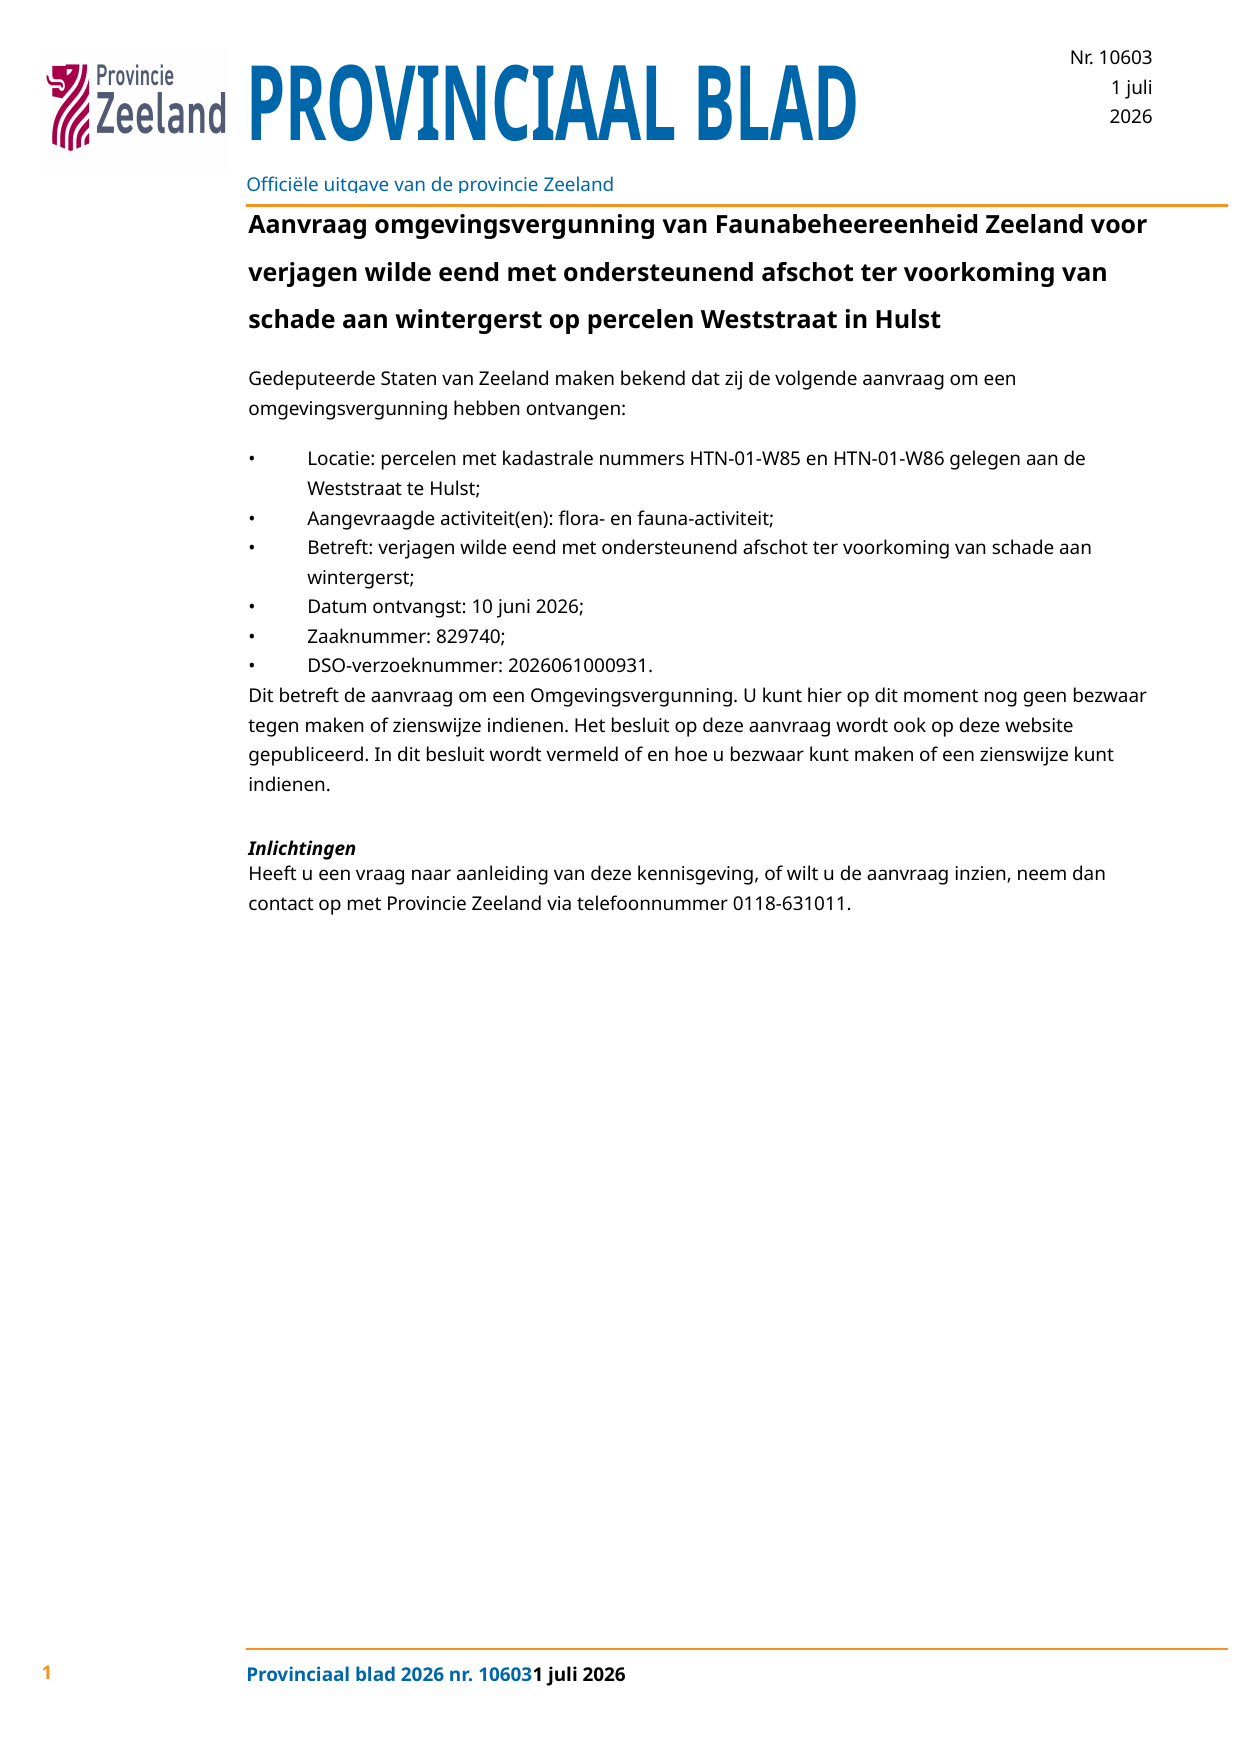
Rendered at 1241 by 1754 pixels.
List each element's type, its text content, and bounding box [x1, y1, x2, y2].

list Betreft: verjagen wilde eend met ondersteunend afschot ter voorkoming van schade aan wintergerst; [248, 534, 1152, 589]
text Gedeputeerde Staten van Zeeland maken bekend dat zij de volgende aanvraag om een omgevingsvergunning hebben ontvangen: [248, 366, 1152, 421]
list Datum ontvangst: 10 juni 2026; [248, 593, 1152, 619]
list Aangevraagde activiteit(en): flora- en fauna-activiteit; [248, 505, 1152, 530]
list DSO-verzoeknummer: 2026061000931. [248, 653, 1152, 678]
list Zaaknummer: 829740; [248, 623, 1152, 649]
text Inlichtingen [248, 835, 1152, 861]
picture [41, 47, 231, 172]
list Locatie: percelen met kadastrale nummers HTN-01-W85 en HTN-01-W86 gelegen aan de Weststraat te Hulst; [248, 446, 1152, 501]
text Heeft u een vraag naar aanleiding van deze kennisgeving, of wilt u de aanvraag inzien, neem dan contact op met Provincie Zeeland via telefoonnummer 0118-631011. [248, 861, 1152, 916]
text Dit betreft de aanvraag om een Omgevingsvergunning. U kunt hier op dit moment nog geen bezwaar tegen maken of zienswijze indienen. Het besluit op deze aanvraag wordt ook op deze website gepubliceerd. In dit besluit wordt vermeld of en hoe u bezwaar kunt maken of een zienswijze kunt indienen. [248, 682, 1152, 797]
text Aanvraag omgevingsvergunning van Faunabeheereenheid Zeeland voor verjagen wilde eend met ondersteunend afschot ter voorkoming van schade aan wintergerst op percelen Weststraat in Hulst [248, 207, 1152, 336]
